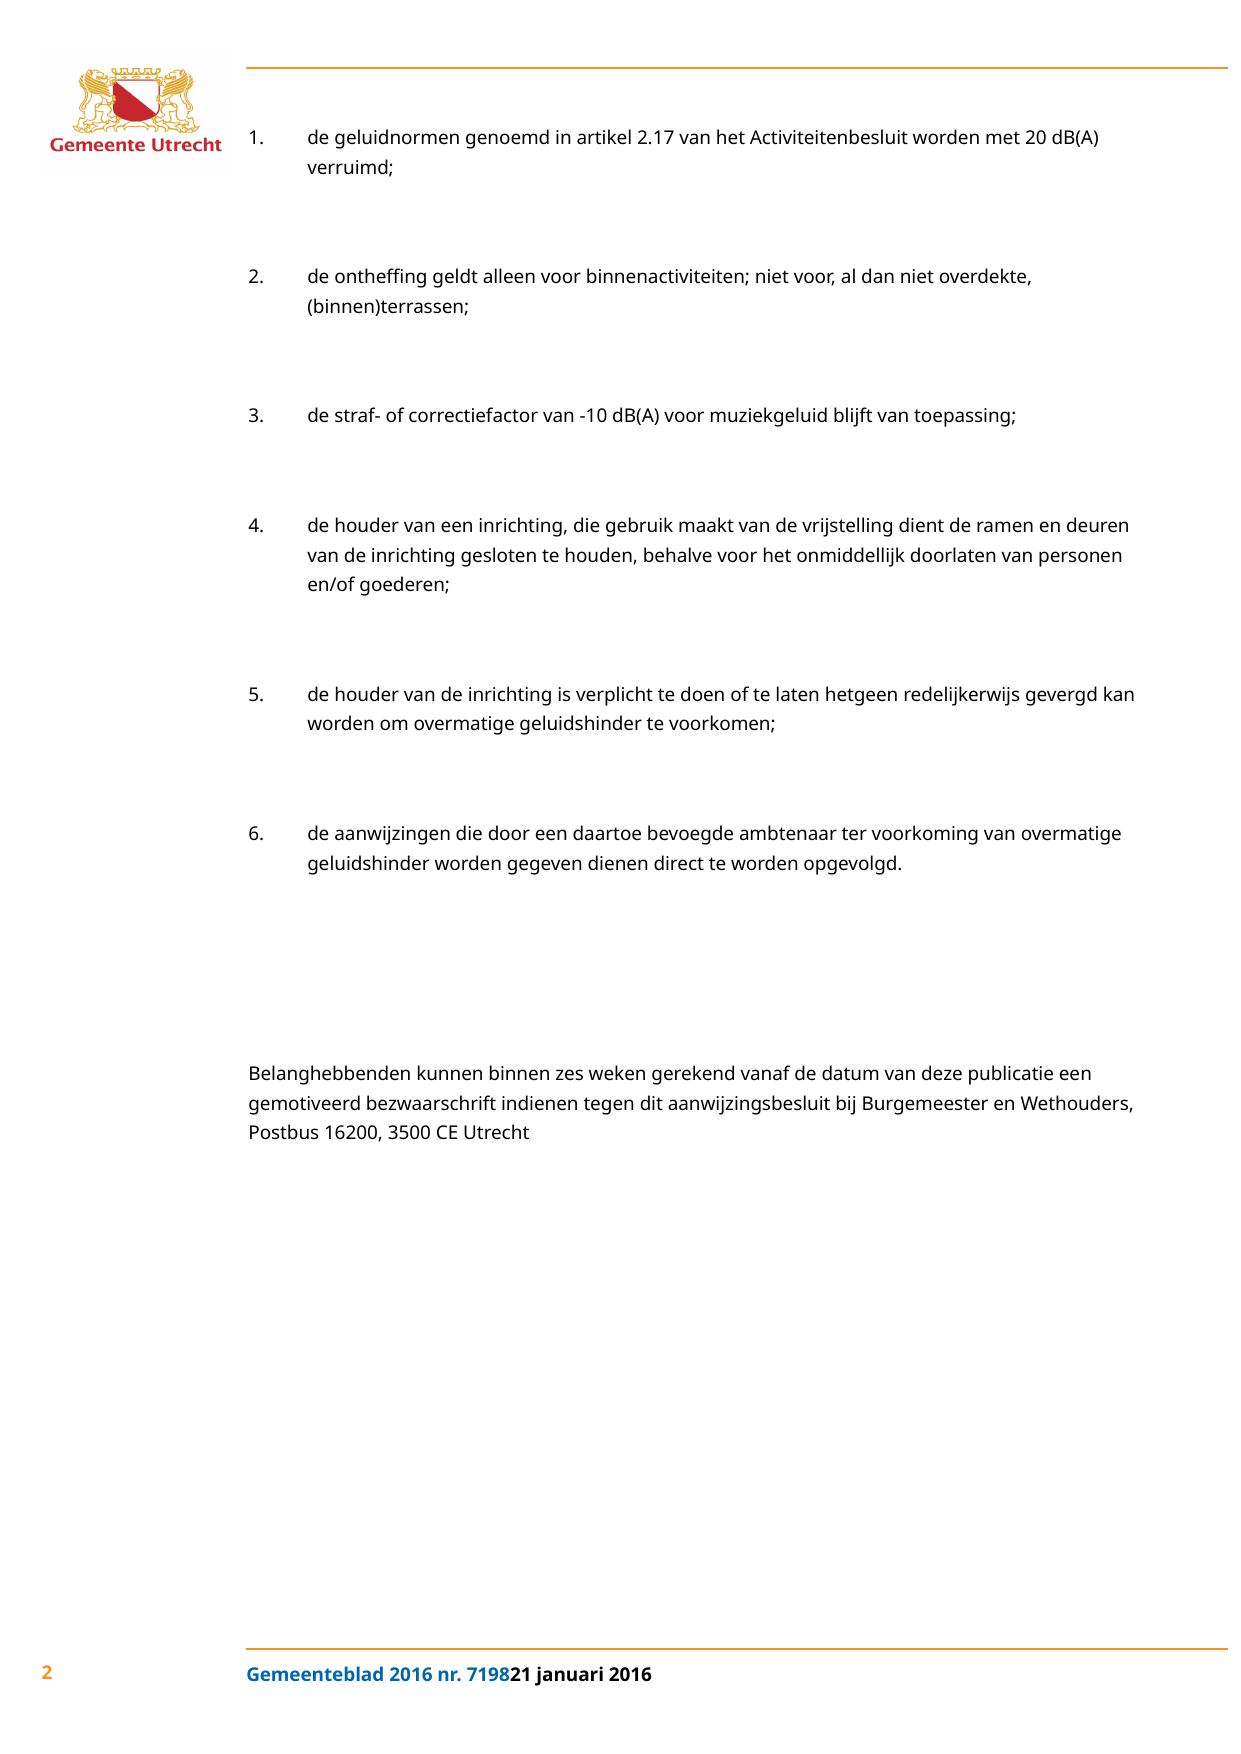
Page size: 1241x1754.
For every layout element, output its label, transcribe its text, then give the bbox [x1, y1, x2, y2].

list de houder van de inrichting is verplicht te doen of te laten hetgeen redelijkerwijs gevergd kan worden om overmatige geluidshinder te voorkomen; [248, 681, 1152, 736]
text Belanghebbenden kunnen binnen zes weken gerekend vanaf de datum van deze publicatie een gemotiveerd bezwaarschrift indienen tegen dit aanwijzingsbesluit bij Burgemeester en Wethouders, Postbus 16200, 3500 CE Utrecht [248, 1060, 1152, 1145]
list de aanwijzingen die door een daartoe bevoegde ambtenaar ter voorkoming van overmatige geluidshinder worden gegeven dienen direct te worden opgevolgd. [248, 820, 1152, 876]
picture [41, 47, 231, 172]
list de ontheffing geldt alleen voor binnenactiviteiten; niet voor, al dan niet overdekte, (binnen)terrassen; [248, 263, 1152, 319]
list de houder van een inrichting, die gebruik maakt van de vrijstelling dient de ramen en deuren van de inrichting gesloten te houden, behalve voor het onmiddellijk doorlaten van personen en/of goederen; [248, 512, 1152, 597]
list de straf- of correctiefactor van -10 dB(A) voor muziekgeluid blijft van toepassing; [248, 403, 1152, 428]
list de geluidnormen genoemd in artikel 2.17 van het Activiteitenbesluit worden met 20 dB(A) verruimd; [248, 124, 1152, 180]
